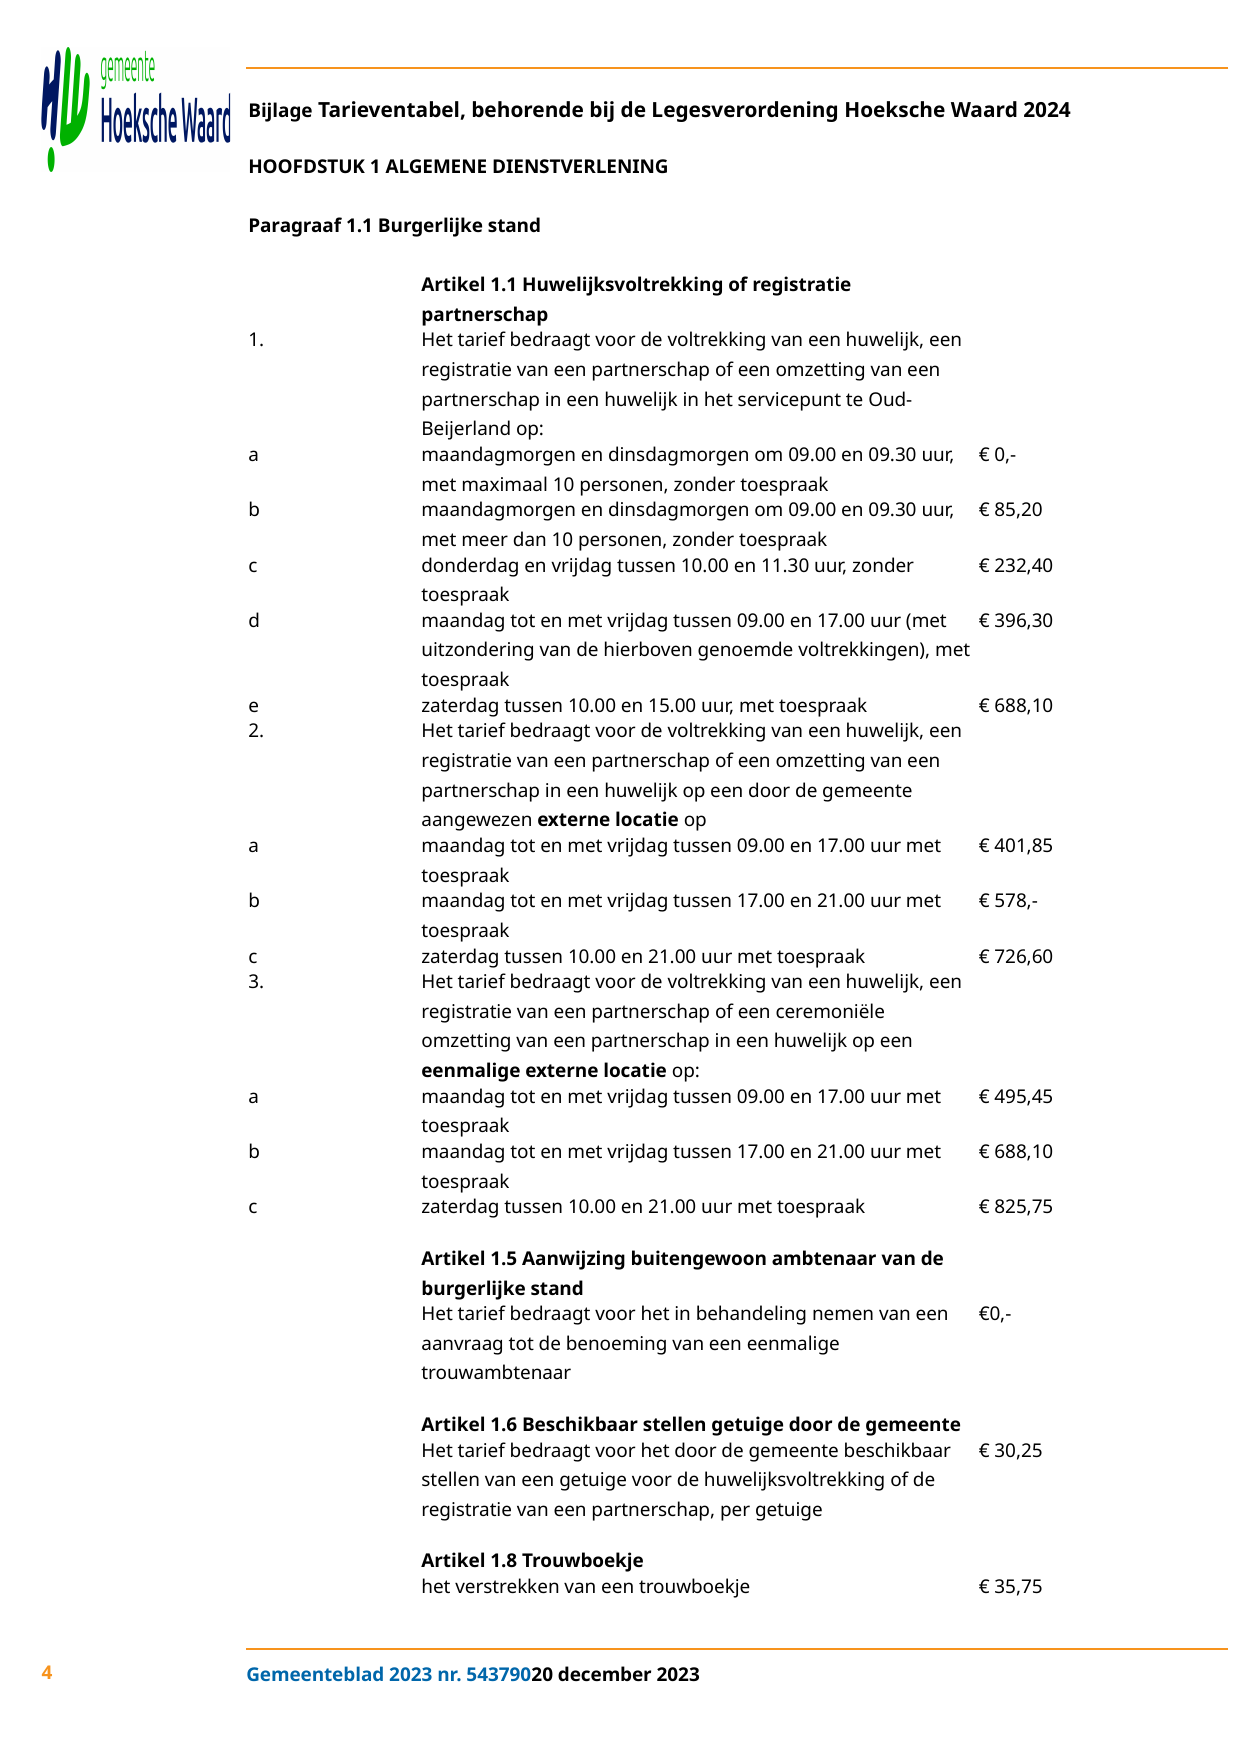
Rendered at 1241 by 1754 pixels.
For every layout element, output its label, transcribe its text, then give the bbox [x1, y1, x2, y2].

table_cell [421, 1219, 978, 1245]
table_cell a [248, 832, 421, 887]
table_cell e [248, 692, 421, 718]
table_cell [248, 1437, 421, 1522]
table_cell 1. [248, 327, 421, 441]
table_cell € 688,10 [979, 692, 1152, 718]
table_cell [248, 1411, 421, 1437]
table_cell [979, 1219, 1152, 1245]
table_header Artikel 1.1 Huwelijksvoltrekking of registratie partnerschap [421, 271, 978, 327]
table_cell a [248, 441, 421, 496]
table_header [979, 271, 1152, 327]
table_cell € 401,85 [979, 832, 1152, 887]
table_cell donderdag en vrijdag tussen 10.00 en 11.30 uur, zonder toespraak [421, 552, 978, 607]
table_cell Artikel 1.5 Aanwijzing buitengewoon ambtenaar van de burgerlijke stand [421, 1245, 978, 1300]
table_cell c [248, 1194, 421, 1219]
table_cell [979, 969, 1152, 1083]
table_cell [979, 1385, 1152, 1411]
table_cell € 495,45 [979, 1083, 1152, 1138]
table_cell maandag tot en met vrijdag tussen 09.00 en 17.00 uur met toespraak [421, 832, 978, 887]
table_cell b [248, 496, 421, 552]
table_cell c [248, 552, 421, 607]
table_cell € 726,60 [979, 943, 1152, 968]
text HOOFDSTUK 1 ALGEMENE DIENSTVERLENING [248, 153, 1152, 179]
table_cell maandag tot en met vrijdag tussen 09.00 en 17.00 uur met toespraak [421, 1083, 978, 1138]
table_cell [979, 1548, 1152, 1573]
table_cell [248, 1300, 421, 1385]
table_cell maandag tot en met vrijdag tussen 09.00 en 17.00 uur (met uitzondering van de hierboven genoemde voltrekkingen), met toespraak [421, 607, 978, 692]
table_cell Artikel 1.6 Beschikbaar stellen getuige door de gemeente [421, 1411, 978, 1437]
picture [41, 47, 231, 172]
table_cell € 578,- [979, 888, 1152, 943]
table_cell [248, 1573, 421, 1599]
table_cell 3. [248, 969, 421, 1083]
table_header [248, 271, 421, 327]
table_cell [979, 1411, 1152, 1437]
text Bijlage Tarieventabel, behorende bij de Legesverordening Hoeksche Waard 2024 [248, 95, 1152, 123]
table_cell a [248, 1083, 421, 1138]
table_cell € 688,10 [979, 1138, 1152, 1194]
table_cell maandag tot en met vrijdag tussen 17.00 en 21.00 uur met toespraak [421, 888, 978, 943]
table_cell [248, 1245, 421, 1300]
table_cell [979, 1522, 1152, 1547]
table_cell € 396,30 [979, 607, 1152, 692]
table_cell [248, 1385, 421, 1411]
table_cell Het tarief bedraagt voor het door de gemeente beschikbaar stellen van een getuige voor de huwelijksvoltrekking of de registratie van een partnerschap, per getuige [421, 1437, 978, 1522]
table_cell d [248, 607, 421, 692]
table_cell zaterdag tussen 10.00 en 21.00 uur met toespraak [421, 943, 978, 968]
table_cell [421, 1385, 978, 1411]
table_cell [421, 1522, 978, 1547]
table_cell € 232,40 [979, 552, 1152, 607]
table_cell zaterdag tussen 10.00 en 21.00 uur met toespraak [421, 1194, 978, 1219]
text Paragraaf 1.1 Burgerlijke stand [248, 212, 1152, 238]
table_cell maandagmorgen en dinsdagmorgen om 09.00 en 09.30 uur, met meer dan 10 personen, zonder toespraak [421, 496, 978, 552]
table_cell [979, 1245, 1152, 1300]
table_cell c [248, 943, 421, 968]
table_cell € 30,25 [979, 1437, 1152, 1522]
table_cell b [248, 1138, 421, 1194]
table_cell [248, 1548, 421, 1573]
table_cell € 0,- [979, 441, 1152, 496]
table_cell 2. [248, 718, 421, 832]
table_cell het verstrekken van een trouwboekje [421, 1573, 978, 1599]
table_cell [248, 1522, 421, 1547]
table_cell €0,- [979, 1300, 1152, 1385]
table_cell Het tarief bedraagt voor het in behandeling nemen van een aanvraag tot de benoeming van een eenmalige trouwambtenaar [421, 1300, 978, 1385]
table_cell € 85,20 [979, 496, 1152, 552]
table_cell Het tarief bedraagt voor de voltrekking van een huwelijk, een registratie van een partnerschap of een omzetting van een partnerschap in een huwelijk op een door de gemeente aangewezen externe locatie op [421, 718, 978, 832]
table_cell [979, 718, 1152, 832]
table_cell zaterdag tussen 10.00 en 15.00 uur, met toespraak [421, 692, 978, 718]
table_cell b [248, 888, 421, 943]
table_cell [248, 1219, 421, 1245]
table_cell Artikel 1.8 Trouwboekje [421, 1548, 978, 1573]
table_cell maandagmorgen en dinsdagmorgen om 09.00 en 09.30 uur, met maximaal 10 personen, zonder toespraak [421, 441, 978, 496]
table_cell Het tarief bedraagt voor de voltrekking van een huwelijk, een registratie van een partnerschap of een ceremoniële omzetting van een partnerschap in een huwelijk op een eenmalige externe locatie op: [421, 969, 978, 1083]
table_cell maandag tot en met vrijdag tussen 17.00 en 21.00 uur met toespraak [421, 1138, 978, 1194]
table_cell [979, 327, 1152, 441]
table_cell € 35,75 [979, 1573, 1152, 1599]
table_cell € 825,75 [979, 1194, 1152, 1219]
table_cell Het tarief bedraagt voor de voltrekking van een huwelijk, een registratie van een partnerschap of een omzetting van een partnerschap in een huwelijk in het servicepunt te Oud-Beijerland op: [421, 327, 978, 441]
